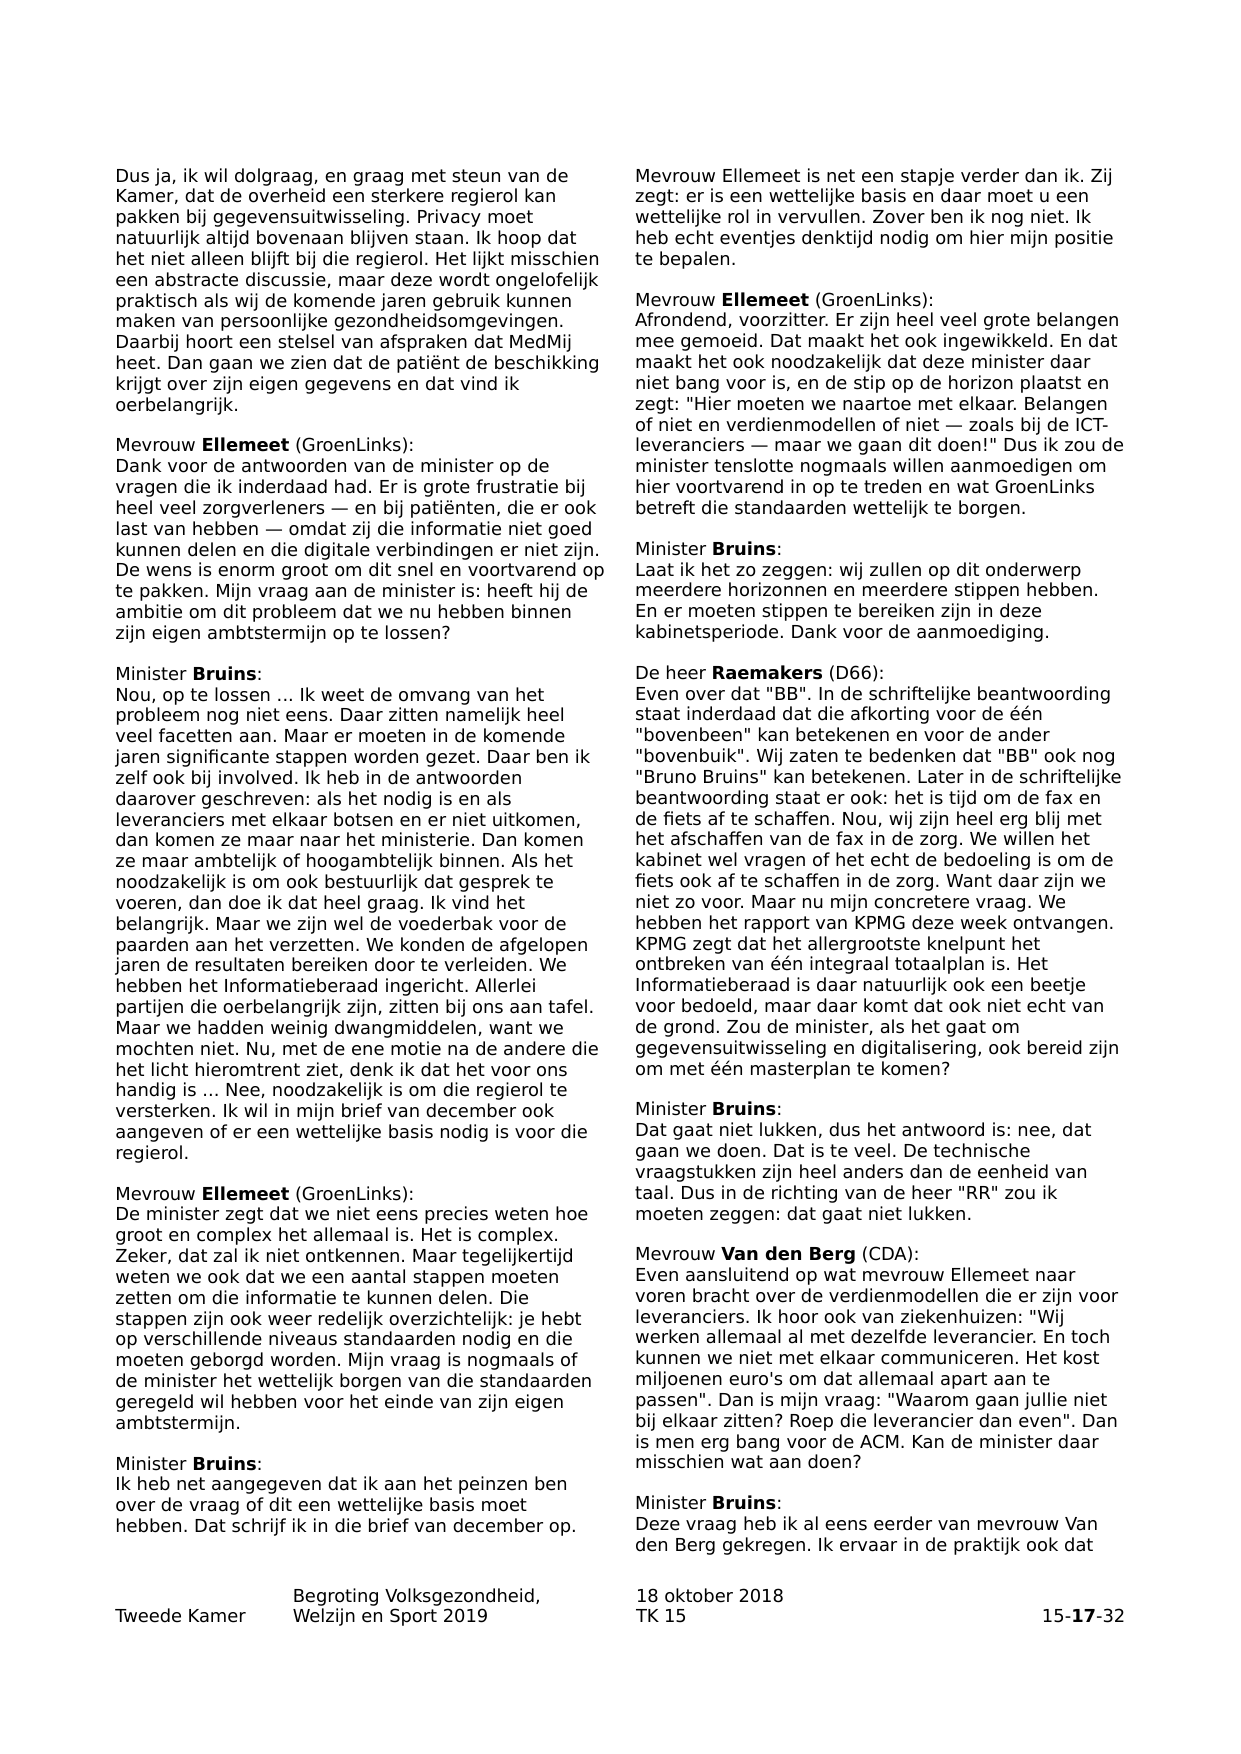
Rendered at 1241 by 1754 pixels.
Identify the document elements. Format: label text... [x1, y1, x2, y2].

text Dus ja, ik wil dolgraag, en graag met steun van de Kamer, dat de overheid een sterkere regierol kan pakken bij gegevensuitwisseling. Privacy moet natuurlijk altijd bovenaan blijven staan. Ik hoop dat het niet alleen blijft bij die regierol. Het lijkt misschien een abstracte discussie, maar deze wordt ongelofelijk praktisch als wij de komende jaren gebruik kunnen maken van persoonlijke gezondheidsomgevingen. Daarbij hoort een stelsel van afspraken dat MedMij heet. Dan gaan we zien dat de patiënt de beschikking krijgt over zijn eigen gegevens en dat vind ik oerbelangrijk. [115, 165, 605, 415]
text Dank voor de antwoorden van de minister op de vragen die ik inderdaad had. Er is grote frustratie bij heel veel zorgverleners — en bij patiënten, die er ook last van hebben — omdat zij die informatie niet goed kunnen delen en die digitale verbindingen er niet zijn. De wens is enorm groot om dit snel en voortvarend op te pakken. Mijn vraag aan de minister is: heeft hij de ambitie om dit probleem dat we nu hebben binnen zijn eigen ambtstermijn op te lossen? [115, 456, 605, 643]
text De minister zegt dat we niet eens precies weten hoe groot en complex het allemaal is. Het is complex. Zeker, dat zal ik niet ontkennen. Maar tegelijkertijd weten we ook dat we een aantal stappen moeten zetten om die informatie te kunnen delen. Die stappen zijn ook weer redelijk overzichtelijk: je hebt op verschillende niveaus standaarden nodig en die moeten geborgd worden. Mijn vraag is nogmaals of de minister het wettelijk borgen van die standaarden geregeld wil hebben voor het einde van zijn eigen ambtstermijn. [115, 1204, 605, 1433]
text Deze vraag heb ik al eens eerder van mevrouw Van den Berg gekregen. Ik ervaar in de praktijk ook dat [635, 1514, 1125, 1556]
text Minister Bruins: [115, 663, 605, 684]
text Mevrouw Van den Berg (CDA): [635, 1244, 1125, 1265]
text Mevrouw Ellemeet (GroenLinks): [115, 435, 605, 456]
text Dat gaat niet lukken, dus het antwoord is: nee, dat gaan we doen. Dat is te veel. De technische vraagstukken zijn heel anders dan de eenheid van taal. Dus in de richting van de heer "RR" zou ik moeten zeggen: dat gaat niet lukken. [635, 1120, 1125, 1224]
text Minister Bruins: [635, 1099, 1125, 1120]
text Minister Bruins: [635, 1493, 1125, 1514]
text Nou, op te lossen ... Ik weet de omvang van het probleem nog niet eens. Daar zitten namelijk heel veel facetten aan. Maar er moeten in de komende jaren significante stappen worden gezet. Daar ben ik zelf ook bij involved. Ik heb in de antwoorden daarover geschreven: als het nodig is en als leveranciers met elkaar botsen en er niet uitkomen, dan komen ze maar naar het ministerie. Dan komen ze maar ambtelijk of hoogambtelijk binnen. Als het noodzakelijk is om ook bestuurlijk dat gesprek te voeren, dan doe ik dat heel graag. Ik vind het belangrijk. Maar we zijn wel de voederbak voor de paarden aan het verzetten. We konden de afgelopen jaren de resultaten bereiken door te verleiden. We hebben het Informatieberaad ingericht. Allerlei partijen die oerbelangrijk zijn, zitten bij ons aan tafel. Maar we hadden weinig dwangmiddelen, want we mochten niet. Nu, met de ene motie na de andere die het licht hieromtrent ziet, denk ik dat het voor ons handig is ... Nee, noodzakelijk is om die regierol te versterken. Ik wil in mijn brief van december ook aangeven of er een wettelijke basis nodig is voor die regierol. [115, 684, 605, 1163]
text Minister Bruins: [115, 1453, 605, 1474]
text Mevrouw Ellemeet is net een stapje verder dan ik. Zij zegt: er is een wettelijke basis en daar moet u een wettelijke rol in vervullen. Zover ben ik nog niet. Ik heb echt eventjes denktijd nodig om hier mijn positie te bepalen. [635, 165, 1125, 269]
text Minister Bruins: [635, 538, 1125, 559]
text De heer Raemakers (D66): [635, 663, 1125, 683]
text Even over dat "BB". In de schriftelijke beantwoording staat inderdaad dat die afkorting voor de één "bovenbeen" kan betekenen en voor de ander "bovenbuik". Wij zaten te bedenken dat "BB" ook nog "Bruno Bruins" kan betekenen. Later in de schriftelijke beantwoording staat er ook: het is tijd om de fax en de fiets af te schaffen. Nou, wij zijn heel erg blij met het afschaffen van de fax in de zorg. We willen het kabinet wel vragen of het echt de bedoeling is om de fiets ook af te schaffen in de zorg. Want daar zijn we niet zo voor. Maar nu mijn concretere vraag. We hebben het rapport van KPMG deze week ontvangen. KPMG zegt dat het allergrootste knelpunt het ontbreken van één integraal totaalplan is. Het Informatieberaad is daar natuurlijk ook een beetje voor bedoeld, maar daar komt dat ook niet echt van de grond. Zou de minister, als het gaat om gegevensuitwisseling en digitalisering, ook bereid zijn om met één masterplan te komen? [635, 683, 1125, 1079]
text Ik heb net aangegeven dat ik aan het peinzen ben over de vraag of dit een wettelijke basis moet hebben. Dat schrijf ik in die brief van december op. [115, 1474, 605, 1537]
text Even aansluitend op wat mevrouw Ellemeet naar voren bracht over de verdienmodellen die er zijn voor leveranciers. Ik hoor ook van ziekenhuizen: "Wij werken allemaal al met dezelfde leverancier. En toch kunnen we niet met elkaar communiceren. Het kost miljoenen euro's om dat allemaal apart aan te passen". Dan is mijn vraag: "Waarom gaan jullie niet bij elkaar zitten? Roep die leverancier dan even". Dan is men erg bang voor de ACM. Kan de minister daar misschien wat aan doen? [635, 1265, 1125, 1473]
text Afrondend, voorzitter. Er zijn heel veel grote belangen mee gemoeid. Dat maakt het ook ingewikkeld. En dat maakt het ook noodzakelijk dat deze minister daar niet bang voor is, en de stip op de horizon plaatst en zegt: "Hier moeten we naartoe met elkaar. Belangen of niet en verdienmodellen of niet — zoals bij de ICT-leveranciers — maar we gaan dit doen!" Dus ik zou de minister tenslotte nogmaals willen aanmoedigen om hier voortvarend in op te treden en wat GroenLinks betreft die standaarden wettelijk te borgen. [635, 310, 1125, 518]
text Mevrouw Ellemeet (GroenLinks): [115, 1183, 605, 1204]
text Mevrouw Ellemeet (GroenLinks): [635, 289, 1125, 310]
text Laat ik het zo zeggen: wij zullen op dit onderwerp meerdere horizonnen en meerdere stippen hebben. En er moeten stippen te bereiken zijn in deze kabinetsperiode. Dank voor de aanmoediging. [635, 559, 1125, 643]
